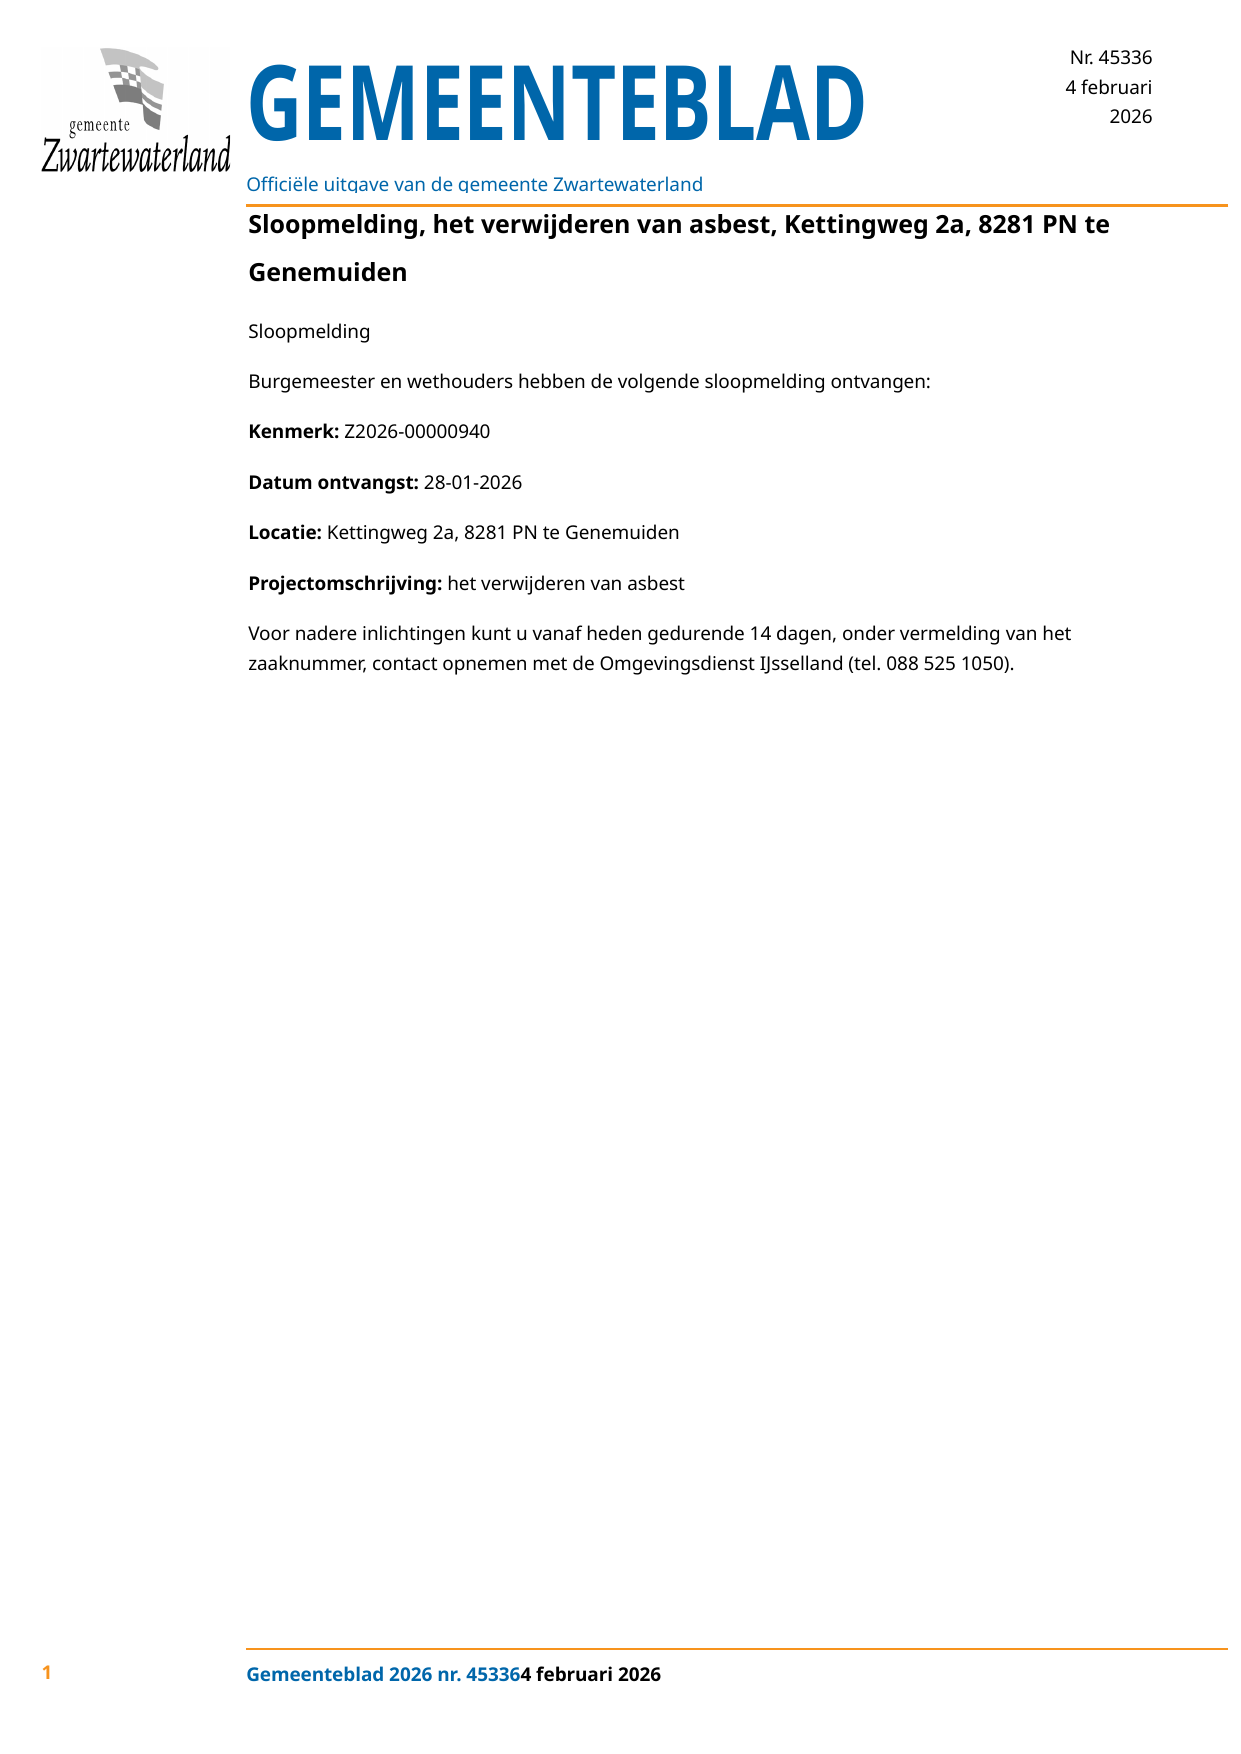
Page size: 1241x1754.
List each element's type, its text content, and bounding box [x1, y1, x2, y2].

text Kenmerk: Z2026-00000940 [248, 419, 1152, 444]
text Burgemeester en wethouders hebben de volgende sloopmelding ontvangen: [248, 368, 1152, 394]
picture [41, 47, 231, 172]
text Locatie: Kettingweg 2a, 8281 PN te Genemuiden [248, 519, 1152, 545]
text Sloopmelding, het verwijderen van asbest, Kettingweg 2a, 8281 PN te Genemuiden [248, 207, 1152, 288]
text Sloopmelding [248, 318, 1152, 344]
text Projectomschrijving: het verwijderen van asbest [248, 570, 1152, 596]
text Voor nadere inlichtingen kunt u vanaf heden gedurende 14 dagen, onder vermelding van het zaaknummer, contact opnemen met de Omgevingsdienst IJsselland (tel. 088 525 1050). [248, 620, 1152, 676]
text Datum ontvangst: 28-01-2026 [248, 469, 1152, 495]
